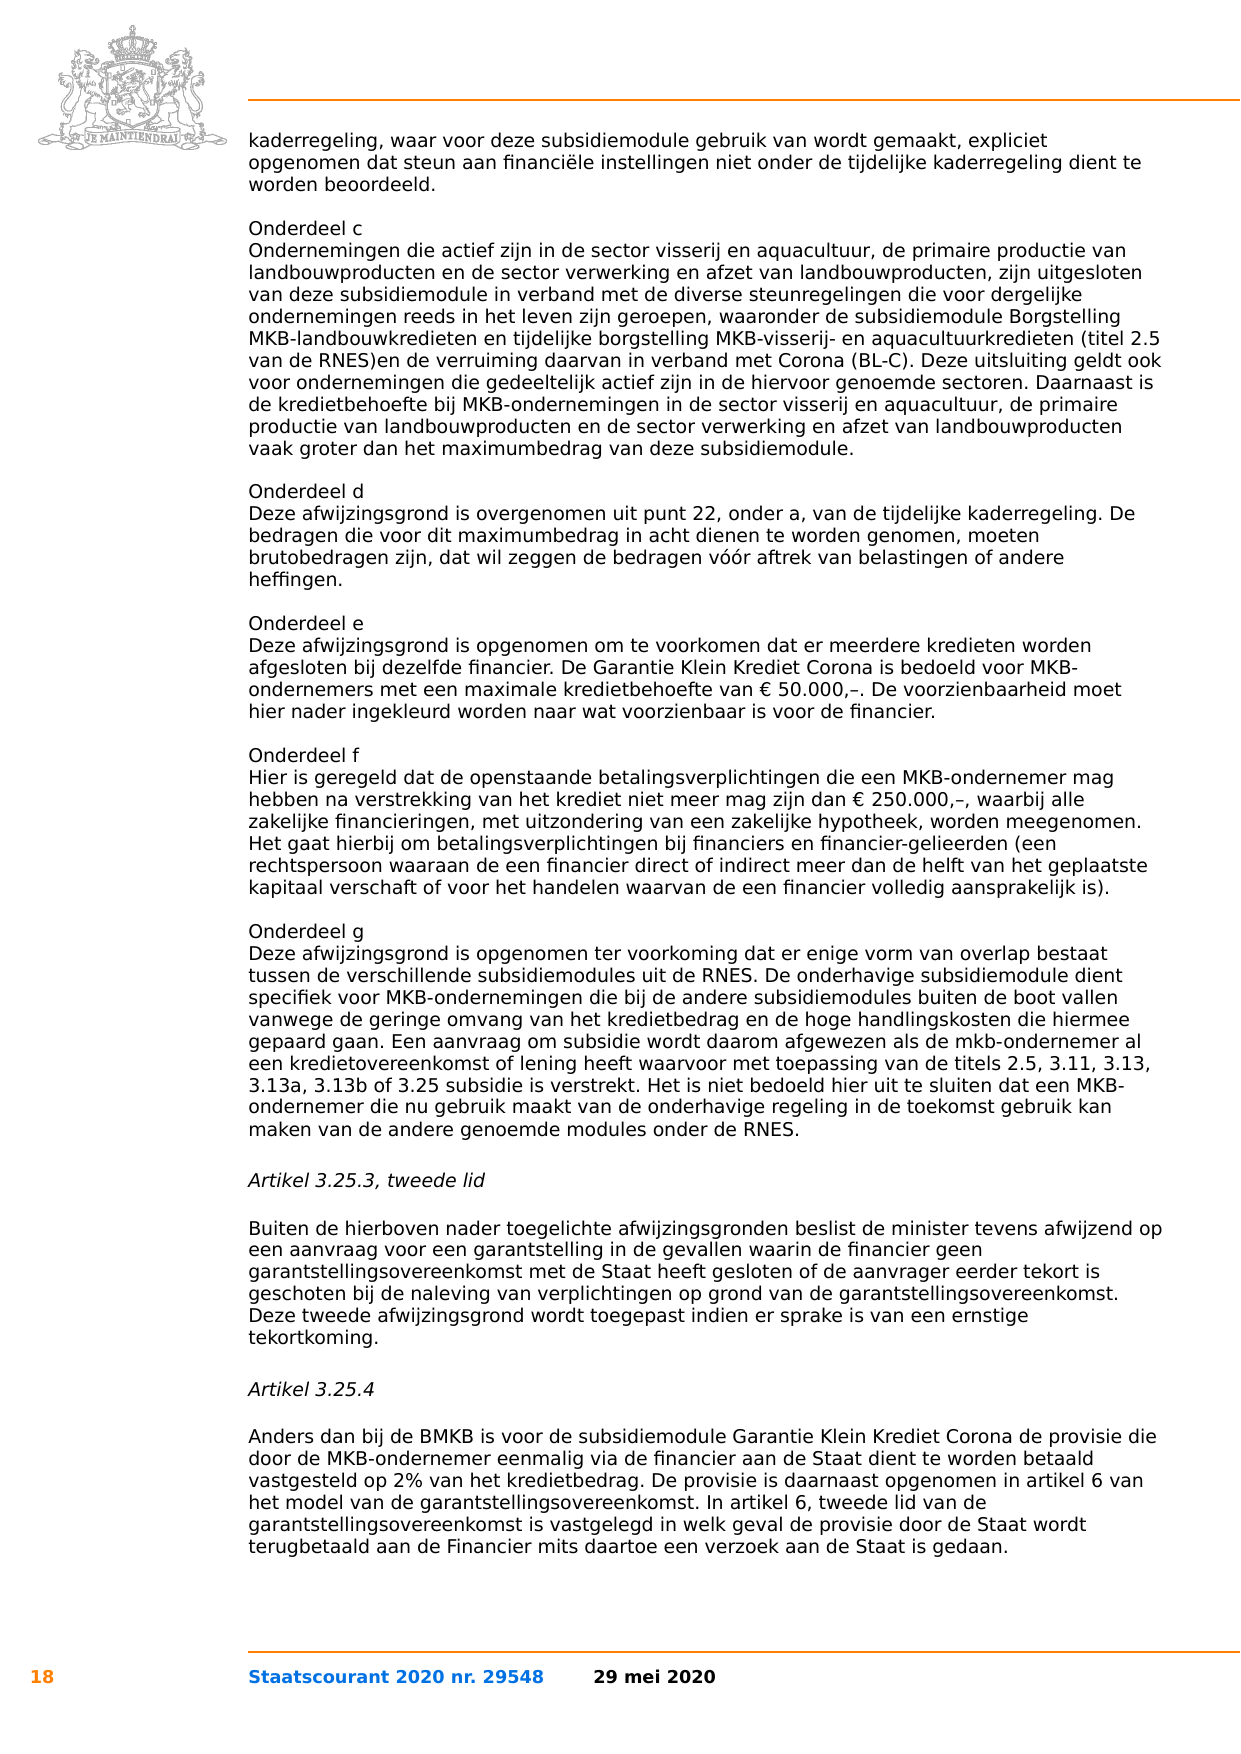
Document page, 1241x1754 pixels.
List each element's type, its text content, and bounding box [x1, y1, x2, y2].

text Ondernemingen die actief zijn in de sector visserij en aquacultuur, de primaire productie van landbouwproducten en de sector verwerking en afzet van landbouwproducten, zijn uitgesloten van deze subsidiemodule in verband met de diverse steunregelingen die voor dergelijke ondernemingen reeds in het leven zijn geroepen, waaronder de subsidiemodule Borgstelling MKB-landbouwkredieten en tijdelijke borgstelling MKB-visserij- en aquacultuurkredieten (titel 2.5 van de RNES)en de verruiming daarvan in verband met Corona (BL-C). Deze uitsluiting geldt ook voor ondernemingen die gedeeltelijk actief zijn in de hiervoor genoemde sectoren. Daarnaast is de kredietbehoefte bij MKB-ondernemingen in de sector visserij en aquacultuur, de primaire productie van landbouwproducten en de sector verwerking en afzet van landbouwproducten vaak groter dan het maximumbedrag van deze subsidiemodule. [248, 240, 1163, 459]
text Onderdeel c [248, 218, 1163, 240]
text Anders dan bij de BMKB is voor de subsidiemodule Garantie Klein Krediet Corona de provisie die door de MKB-ondernemer eenmalig via de financier aan de Staat dient te worden betaald vastgesteld op 2% van het kredietbedrag. De provisie is daarnaast opgenomen in artikel 6 van het model van de garantstellingsovereenkomst. In artikel 6, tweede lid van de garantstellingsovereenkomst is vastgelegd in welk geval de provisie door de Staat wordt terugbetaald aan de Financier mits daartoe een verzoek aan de Staat is gedaan. [248, 1426, 1163, 1558]
text Deze afwijzingsgrond is opgenomen om te voorkomen dat er meerdere kredieten worden afgesloten bij dezelfde financier. De Garantie Klein Krediet Corona is bedoeld voor MKB-ondernemers met een maximale kredietbehoefte van € 50.000,–. De voorzienbaarheid moet hier nader ingekleurd worden naar wat voorzienbaar is voor de financier. [248, 635, 1163, 723]
text Deze afwijzingsgrond is overgenomen uit punt 22, onder a, van de tijdelijke kaderregeling. De bedragen die voor dit maximumbedrag in acht dienen te worden genomen, moeten brutobedragen zijn, dat wil zeggen de bedragen vóór aftrek van belastingen of andere heffingen. [248, 503, 1163, 591]
subtitle Artikel 3.25.4 [248, 1379, 1163, 1401]
text Onderdeel g [248, 921, 1163, 943]
text Buiten de hierboven nader toegelichte afwijzingsgronden beslist de minister tevens afwijzend op een aanvraag voor een garantstelling in de gevallen waarin de financier geen garantstellingsovereenkomst met de Staat heeft gesloten of de aanvrager eerder tekort is geschoten bij de naleving van verplichtingen op grond van de garantstellingsovereenkomst. Deze tweede afwijzingsgrond wordt toegepast indien er sprake is van een ernstige tekortkoming. [248, 1217, 1163, 1349]
text Onderdeel d [248, 481, 1163, 503]
text Onderdeel e [248, 613, 1163, 635]
text kaderregeling, waar voor deze subsidiemodule gebruik van wordt gemaakt, expliciet opgenomen dat steun aan financiële instellingen niet onder de tijdelijke kaderregeling dient te worden beoordeeld. [248, 130, 1163, 196]
subtitle Artikel 3.25.3, tweede lid [248, 1170, 1163, 1192]
text Onderdeel f [248, 745, 1163, 767]
text Deze afwijzingsgrond is opgenomen ter voorkoming dat er enige vorm van overlap bestaat tussen de verschillende subsidiemodules uit de RNES. De onderhavige subsidiemodule dient specifiek voor MKB-ondernemingen die bij de andere subsidiemodules buiten de boot vallen vanwege de geringe omvang van het kredietbedrag en de hoge handlingskosten die hiermee gepaard gaan. Een aanvraag om subsidie wordt daarom afgewezen als de mkb-ondernemer al een kredietovereenkomst of lening heeft waarvoor met toepassing van de titels 2.5, 3.11, 3.13, 3.13a, 3.13b of 3.25 subsidie is verstrekt. Het is niet bedoeld hier uit te sluiten dat een MKB-ondernemer die nu gebruik maakt van de onderhavige regeling in de toekomst gebruik kan maken van de andere genoemde modules onder de RNES. [248, 943, 1163, 1140]
text Hier is geregeld dat de openstaande betalingsverplichtingen die een MKB-ondernemer mag hebben na verstrekking van het krediet niet meer mag zijn dan € 250.000,–, waarbij alle zakelijke financieringen, met uitzondering van een zakelijke hypotheek, worden meegenomen. Het gaat hierbij om betalingsverplichtingen bij financiers en financier-gelieerden (een rechtspersoon waaraan de een financier direct of indirect meer dan de helft van het geplaatste kapitaal verschaft of voor het handelen waarvan de een financier volledig aansprakelijk is). [248, 767, 1163, 899]
picture [38, 25, 227, 150]
